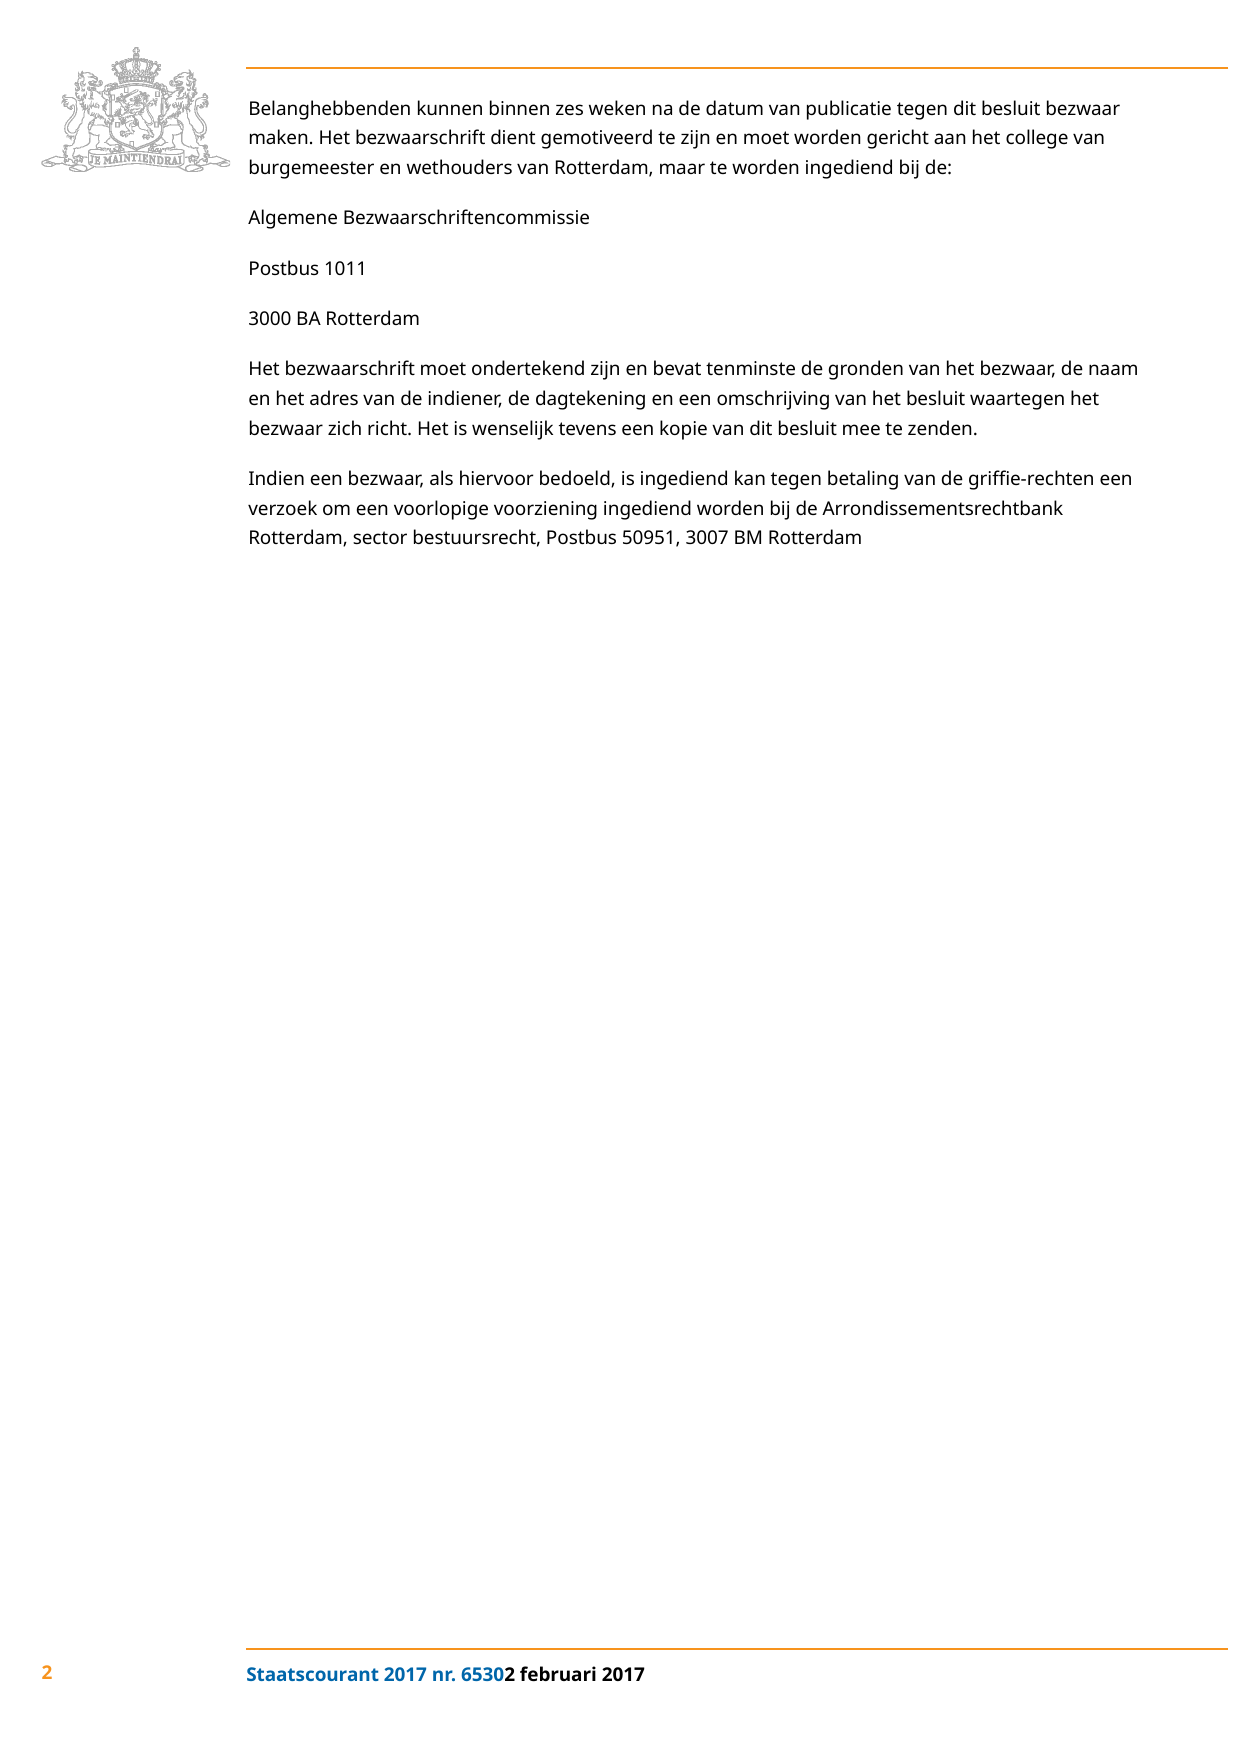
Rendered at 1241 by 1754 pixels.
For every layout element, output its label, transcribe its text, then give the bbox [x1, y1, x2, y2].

text Belanghebbenden kunnen binnen zes weken na de datum van publicatie tegen dit besluit bezwaar maken. Het bezwaarschrift dient gemotiveerd te zijn en moet worden gericht aan het college van burgemeester en wethouders van Rotterdam, maar te worden ingediend bij de: [248, 95, 1152, 180]
picture [41, 47, 231, 172]
text Indien een bezwaar, als hiervoor bedoeld, is ingediend kan tegen betaling van de griffie-rechten een verzoek om een voorlopige voorziening ingediend worden bij de Arrondissementsrechtbank Rotterdam, sector bestuursrecht, Postbus 50951, 3007 BM Rotterdam [248, 465, 1152, 550]
text 3000 BA Rotterdam [248, 305, 1152, 331]
text Het bezwaarschrift moet ondertekend zijn en bevat tenminste de gronden van het bezwaar, de naam en het adres van de indiener, de dagtekening en een omschrijving van het besluit waartegen het bezwaar zich richt. Het is wenselijk tevens een kopie van dit besluit mee te zenden. [248, 356, 1152, 441]
text Algemene Bezwaarschriftencommissie [248, 204, 1152, 230]
text Postbus 1011 [248, 255, 1152, 281]
